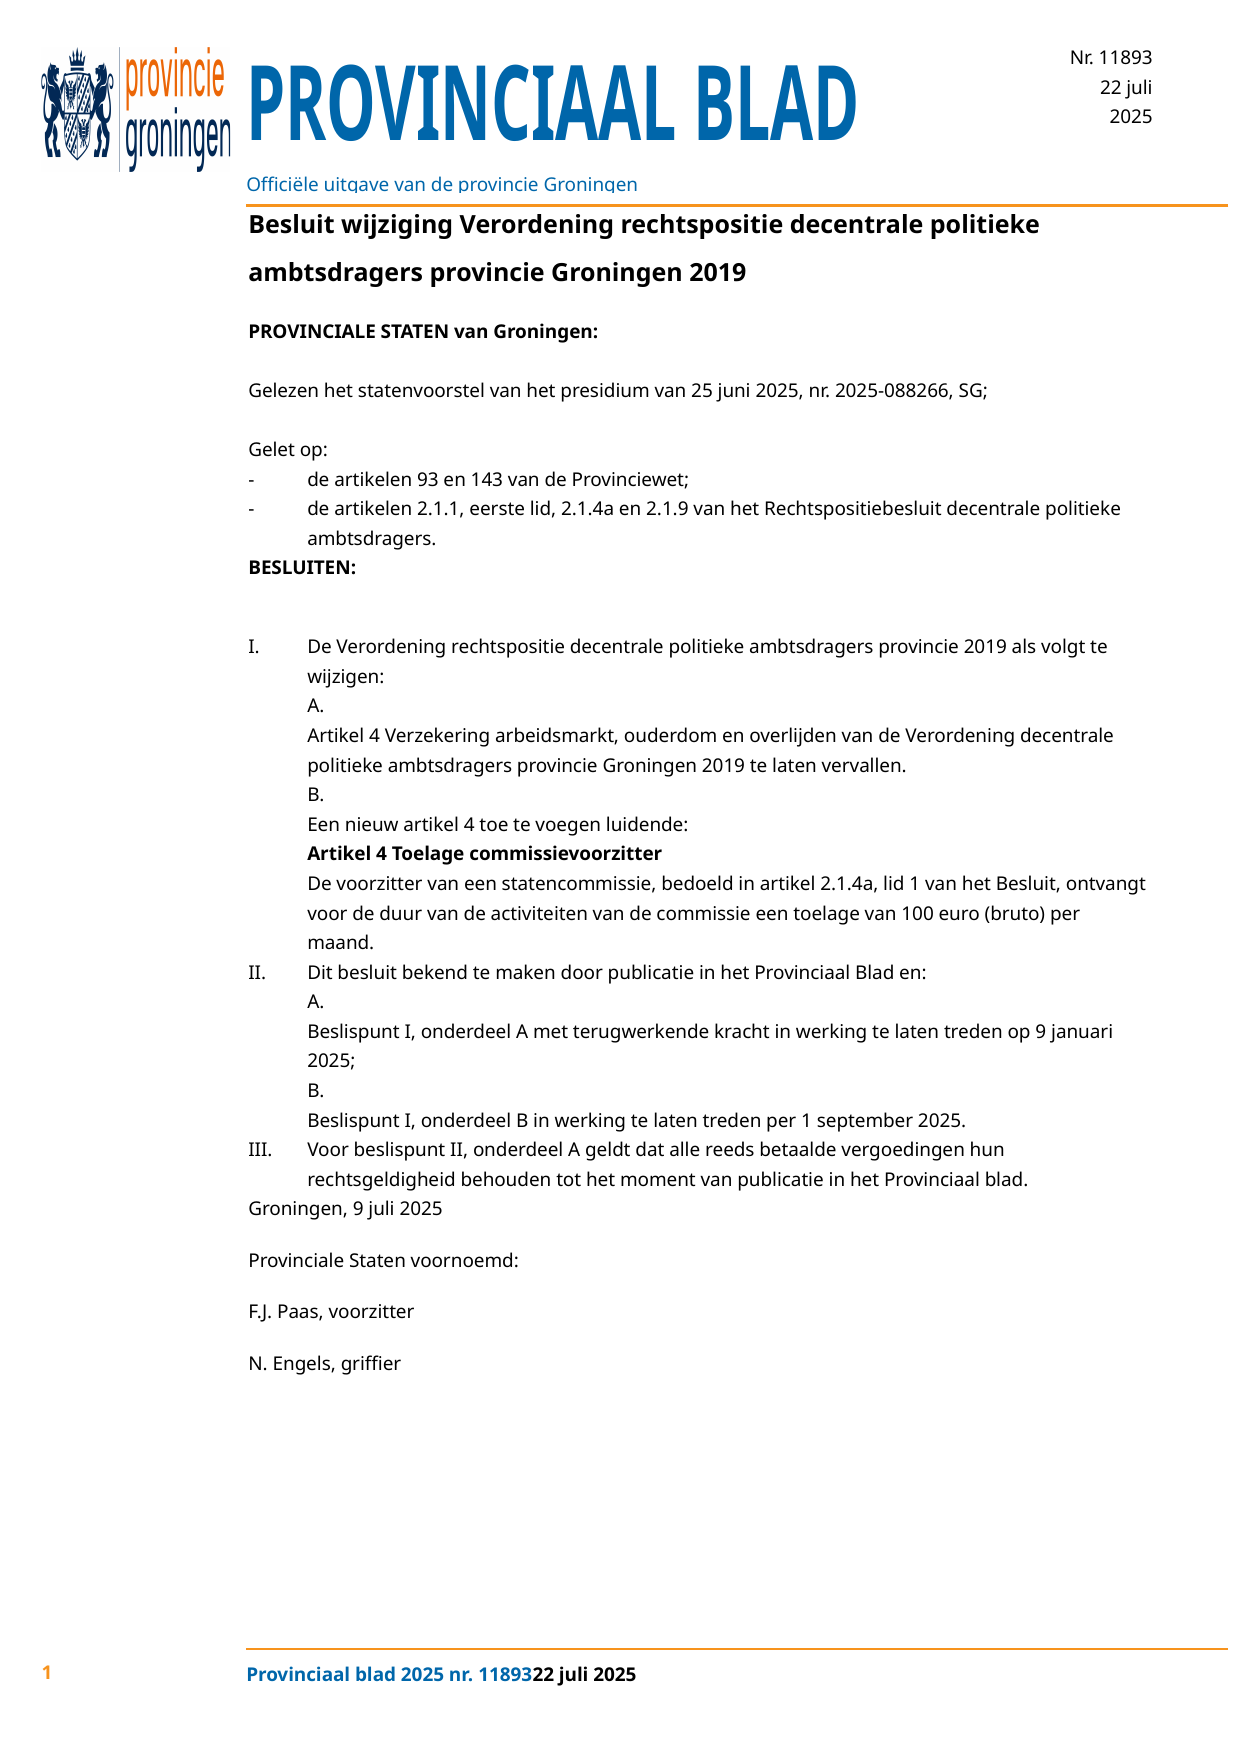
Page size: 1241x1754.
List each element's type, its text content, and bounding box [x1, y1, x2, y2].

picture [41, 47, 231, 172]
list A. [248, 693, 1152, 718]
list de artikelen 2.1.1, eerste lid, 2.1.4a en 2.1.9 van het Rechtspositiebesluit decentrale politieke ambtsdragers. [248, 495, 1152, 551]
list Artikel 4 Toelage commissievoorzitter [248, 841, 1152, 866]
list de artikelen 93 en 143 van de Provinciewet; [248, 466, 1152, 492]
list B. [248, 781, 1152, 807]
text PROVINCIALE STATEN van Groningen: [248, 318, 1152, 344]
list Artikel 4 Verzekering arbeidsmarkt, ouderdom en overlijden van de Verordening decentrale politieke ambtsdragers provincie Groningen 2019 te laten vervallen. [248, 722, 1152, 777]
text Groningen, 9 juli 2025 [248, 1196, 1152, 1221]
list A. [248, 988, 1152, 1014]
text Gelet op: [248, 436, 1152, 462]
list Beslispunt I, onderdeel B in werking te laten treden per 1 september 2025. [248, 1107, 1152, 1132]
list Dit besluit bekend te maken door publicatie in het Provinciaal Blad en: [248, 959, 1152, 984]
list De voorzitter van een statencommissie, bedoeld in artikel 2.1.4a, lid 1 van het Besluit, ontvangt voor de duur van de activiteiten van de commissie een toelage van 100 euro (bruto) per maand. [248, 870, 1152, 955]
text Besluit wijziging Verordening rechtspositie decentrale politieke ambtsdragers provincie Groningen 2019 [248, 207, 1152, 288]
text Gelezen het statenvoorstel van het presidium van 25 juni 2025, nr. 2025-088266, SG; [248, 377, 1152, 403]
text F.J. Paas, voorzitter [248, 1298, 1152, 1324]
list B. [248, 1077, 1152, 1103]
list Een nieuw artikel 4 toe te voegen luidende: [248, 811, 1152, 837]
text Provinciale Staten voornoemd: [248, 1247, 1152, 1273]
list Beslispunt I, onderdeel A met terugwerkende kracht in werking te laten treden op 9 januari 2025; [248, 1018, 1152, 1073]
list Voor beslispunt II, onderdeel A geldt dat alle reeds betaalde vergoedingen hun rechtsgeldigheid behouden tot het moment van publicatie in het Provinciaal blad. [248, 1136, 1152, 1192]
list De Verordening rechtspositie decentrale politieke ambtsdragers provincie 2019 als volgt te wijzigen: [248, 633, 1152, 689]
text N. Engels, griffier [248, 1350, 1152, 1376]
text BESLUITEN: [248, 554, 1152, 580]
